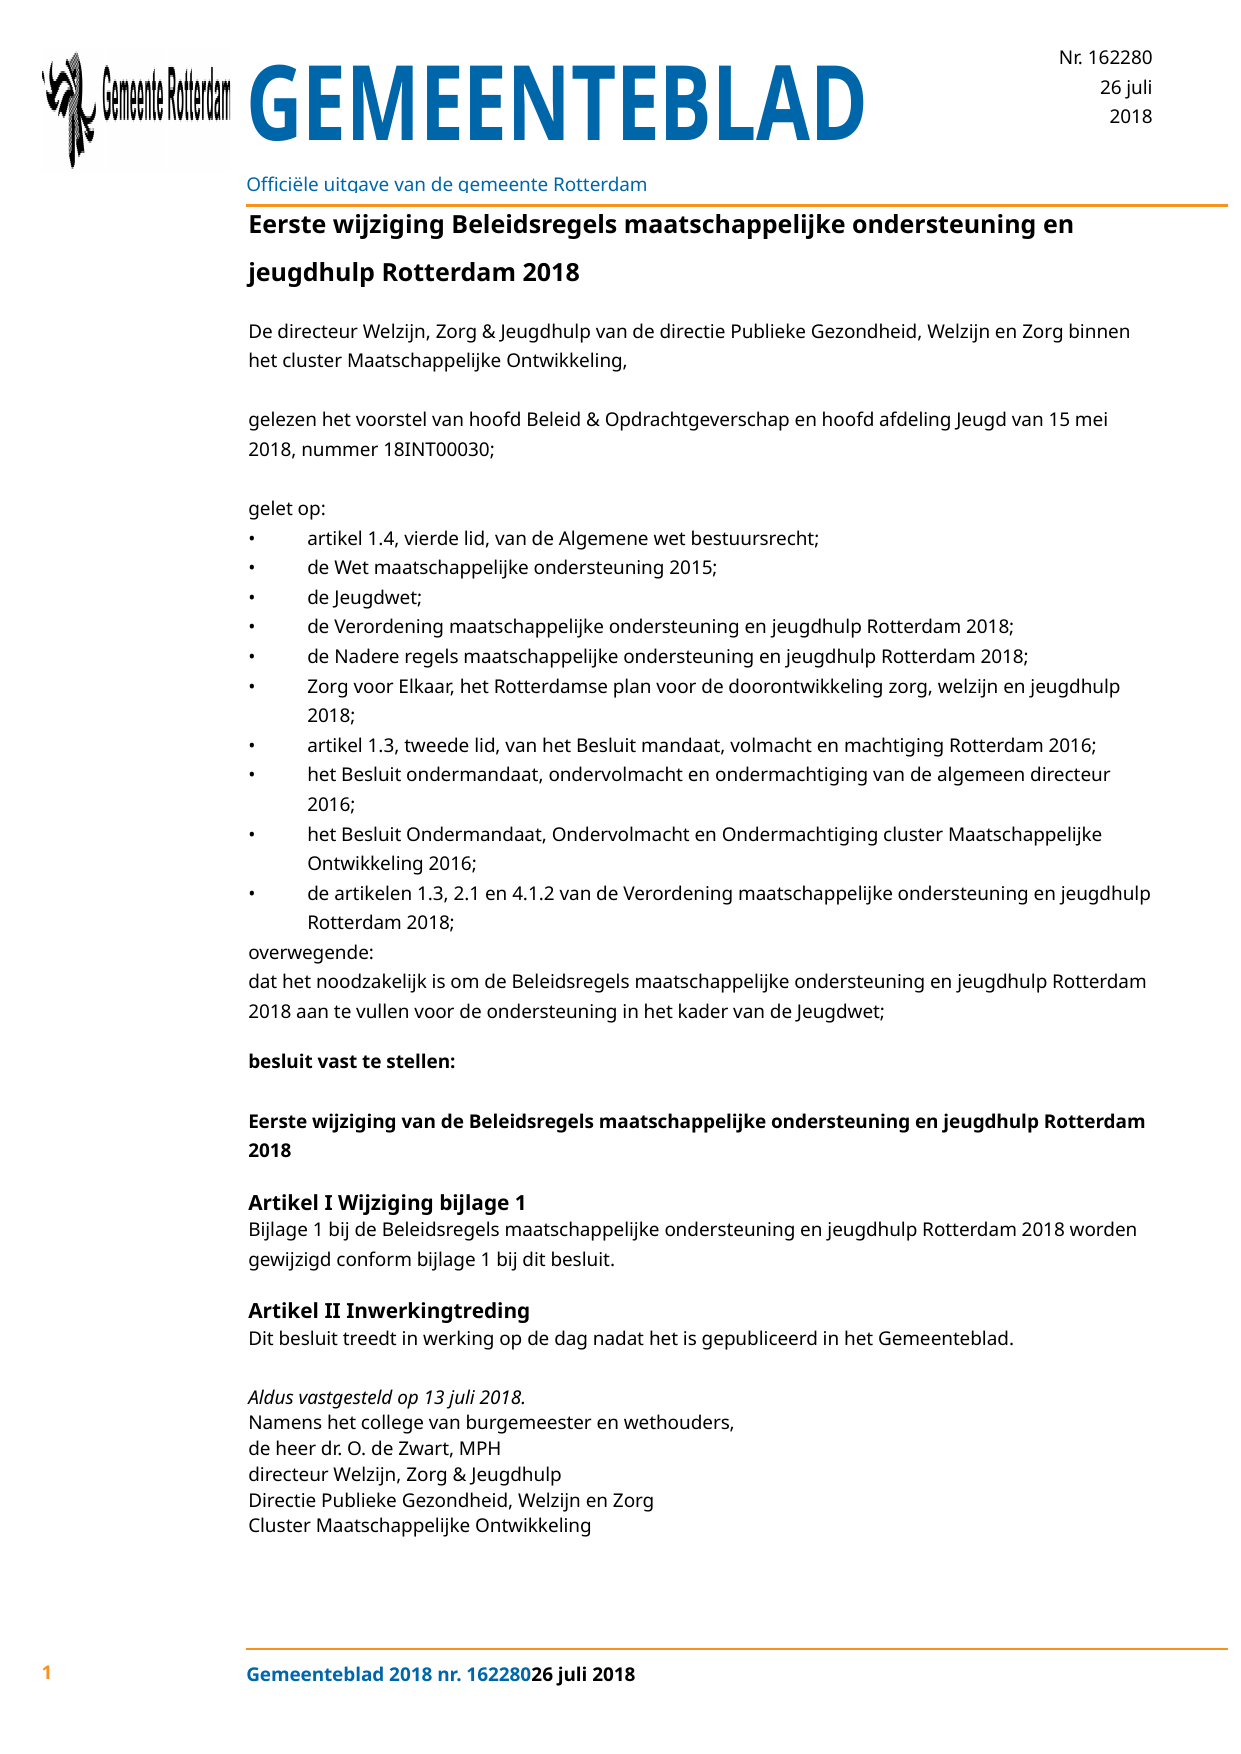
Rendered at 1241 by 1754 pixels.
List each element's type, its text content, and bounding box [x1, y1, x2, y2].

list de artikelen 1.3, 2.1 en 4.1.2 van de Verordening maatschappelijke ondersteuning en jeugdhulp Rotterdam 2018; [248, 880, 1152, 935]
text gelezen het voorstel van hoofd Beleid & Opdrachtgeverschap en hoofd afdeling Jeugd van 15 mei 2018, nummer 18INT00030; [248, 407, 1152, 462]
text Eerste wijziging van de Beleidsregels maatschappelijke ondersteuning en jeugdhulp Rotterdam 2018 [248, 1108, 1152, 1163]
text dat het noodzakelijk is om de Beleidsregels maatschappelijke ondersteuning en jeugdhulp Rotterdam 2018 aan te vullen voor de ondersteuning in het kader van de Jeugdwet; [248, 969, 1152, 1024]
text De directeur Welzijn, Zorg & Jeugdhulp van de directie Publieke Gezondheid, Welzijn en Zorg binnen het cluster Maatschappelijke Ontwikkeling, [248, 318, 1152, 373]
text directeur Welzijn, Zorg & Jeugdhulp [248, 1461, 1152, 1487]
list de Verordening maatschappelijke ondersteuning en jeugdhulp Rotterdam 2018; [248, 614, 1152, 639]
text Bijlage 1 bij de Beleidsregels maatschappelijke ondersteuning en jeugdhulp Rotterdam 2018 worden gewijzigd conform bijlage 1 bij dit besluit. [248, 1216, 1152, 1272]
list de Jeugdwet; [248, 584, 1152, 610]
picture [41, 47, 231, 172]
text Dit besluit treedt in werking op de dag nadat het is gepubliceerd in het Gemeenteblad. [248, 1325, 1152, 1350]
list artikel 1.4, vierde lid, van de Algemene wet bestuursrecht; [248, 525, 1152, 551]
list het Besluit ondermandaat, ondervolmacht en ondermachtiging van de algemeen directeur 2016; [248, 762, 1152, 817]
list de Wet maatschappelijke ondersteuning 2015; [248, 554, 1152, 580]
text Cluster Maatschappelijke Ontwikkeling [248, 1512, 1152, 1538]
text Eerste wijziging Beleidsregels maatschappelijke ondersteuning en jeugdhulp Rotterdam 2018 [248, 207, 1152, 288]
list Zorg voor Elkaar, het Rotterdamse plan voor de doorontwikkeling zorg, welzijn en jeugdhulp 2018; [248, 673, 1152, 728]
list artikel 1.3, tweede lid, van het Besluit mandaat, volmacht en machtiging Rotterdam 2016; [248, 732, 1152, 758]
text overwegende: [248, 939, 1152, 965]
list de Nadere regels maatschappelijke ondersteuning en jeugdhulp Rotterdam 2018; [248, 643, 1152, 669]
text Aldus vastgesteld op 13 juli 2018. [248, 1384, 1152, 1409]
text Artikel II Inwerkingtreding [248, 1296, 1152, 1325]
text Directie Publieke Gezondheid, Welzijn en Zorg [248, 1487, 1152, 1512]
text besluit vast te stellen: [248, 1049, 1152, 1074]
text Namens het college van burgemeester en wethouders, [248, 1409, 1152, 1435]
list het Besluit Ondermandaat, Ondervolmacht en Ondermachtiging cluster Maatschappelijke Ontwikkeling 2016; [248, 821, 1152, 876]
text gelet op: [248, 495, 1152, 521]
text Artikel I Wijziging bijlage 1 [248, 1188, 1152, 1216]
text de heer dr. O. de Zwart, MPH [248, 1435, 1152, 1461]
